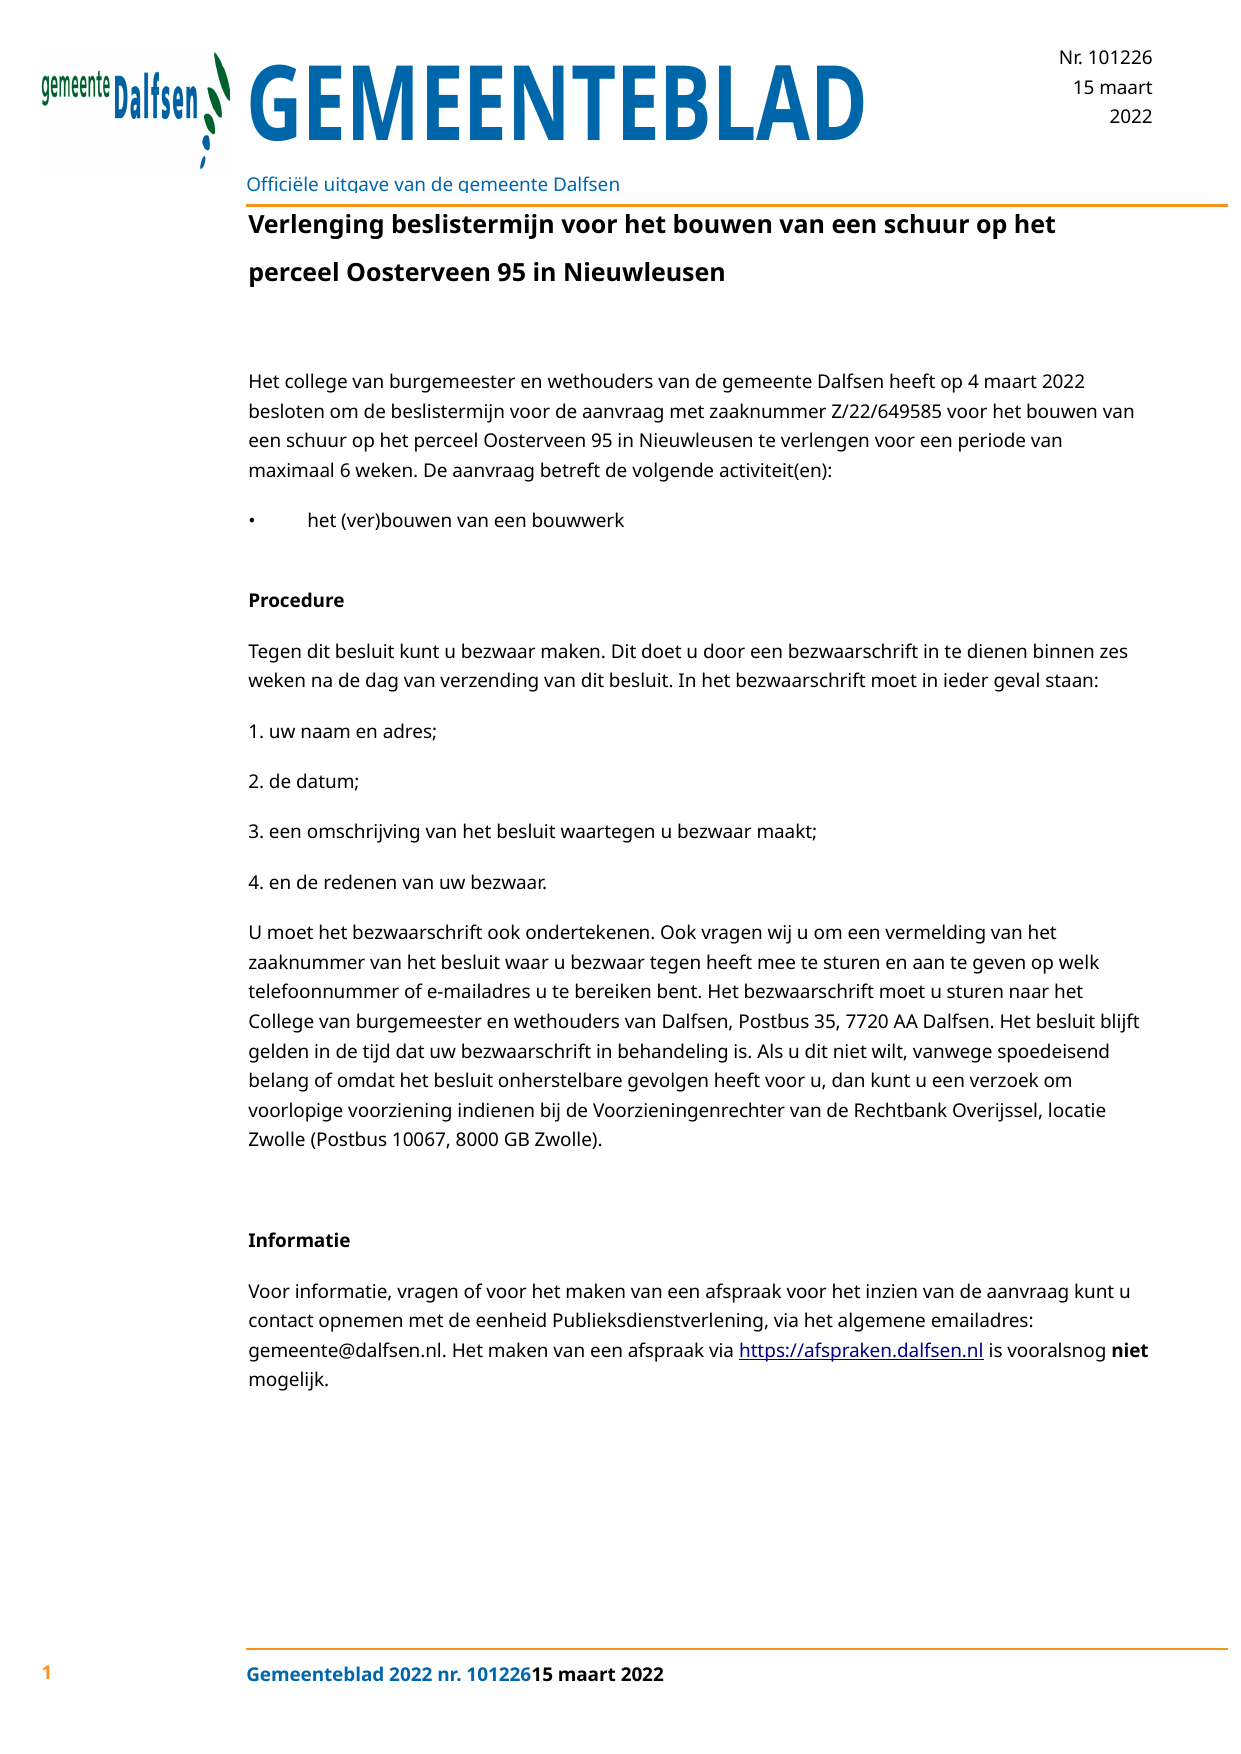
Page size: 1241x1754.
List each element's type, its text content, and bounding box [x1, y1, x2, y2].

text 1. uw naam en adres; [248, 718, 1152, 744]
picture [41, 47, 231, 172]
text Informatie [248, 1227, 1152, 1253]
text U moet het bezwaarschrift ook ondertekenen. Ook vragen wij u om een vermelding van het zaaknummer van het besluit waar u bezwaar tegen heeft mee te sturen en aan te geven op welk telefoonnummer of e-mailadres u te bereiken bent. Het bezwaarschrift moet u sturen naar het College van burgemeester en wethouders van Dalfsen, Postbus 35, 7720 AA Dalfsen. Het besluit blijft gelden in de tijd dat uw bezwaarschrift in behandeling is. Als u dit niet wilt, vanwege spoedeisend belang of omdat het besluit onherstelbare gevolgen heeft voor u, dan kunt u een verzoek om voorlopige voorziening indienen bij de Voorzieningenrechter van de Rechtbank Overijssel, locatie Zwolle (Postbus 10067, 8000 GB Zwolle). [248, 919, 1152, 1152]
text 2. de datum; [248, 768, 1152, 794]
text Procedure [248, 587, 1152, 613]
list het (ver)bouwen van een bouwwerk [248, 507, 1152, 533]
text Tegen dit besluit kunt u bezwaar maken. Dit doet u door een bezwaarschrift in te dienen binnen zes weken na de dag van verzending van dit besluit. In het bezwaarschrift moet in ieder geval staan: [248, 638, 1152, 693]
text 4. en de redenen van uw bezwaar. [248, 869, 1152, 895]
text Het college van burgemeester en wethouders van de gemeente Dalfsen heeft op 4 maart 2022 besloten om de beslistermijn voor de aanvraag met zaaknummer Z/22/649585 voor het bouwen van een schuur op het perceel Oosterveen 95 in Nieuwleusen te verlengen voor een periode van maximaal 6 weken. De aanvraag betreft de volgende activiteit(en): [248, 368, 1152, 483]
text Voor informatie, vragen of voor het maken van een afspraak voor het inzien van de aanvraag kunt u contact opnemen met de eenheid Publieksdienstverlening, via het algemene emailadres: gemeente@dalfsen.nl. Het maken van een afspraak via https://afspraken.dalfsen.nl is vooralsnog niet mogelijk. [248, 1278, 1152, 1392]
text Verlenging beslistermijn voor het bouwen van een schuur op het perceel Oosterveen 95 in Nieuwleusen [248, 207, 1152, 288]
text 3. een omschrijving van het besluit waartegen u bezwaar maakt; [248, 819, 1152, 844]
